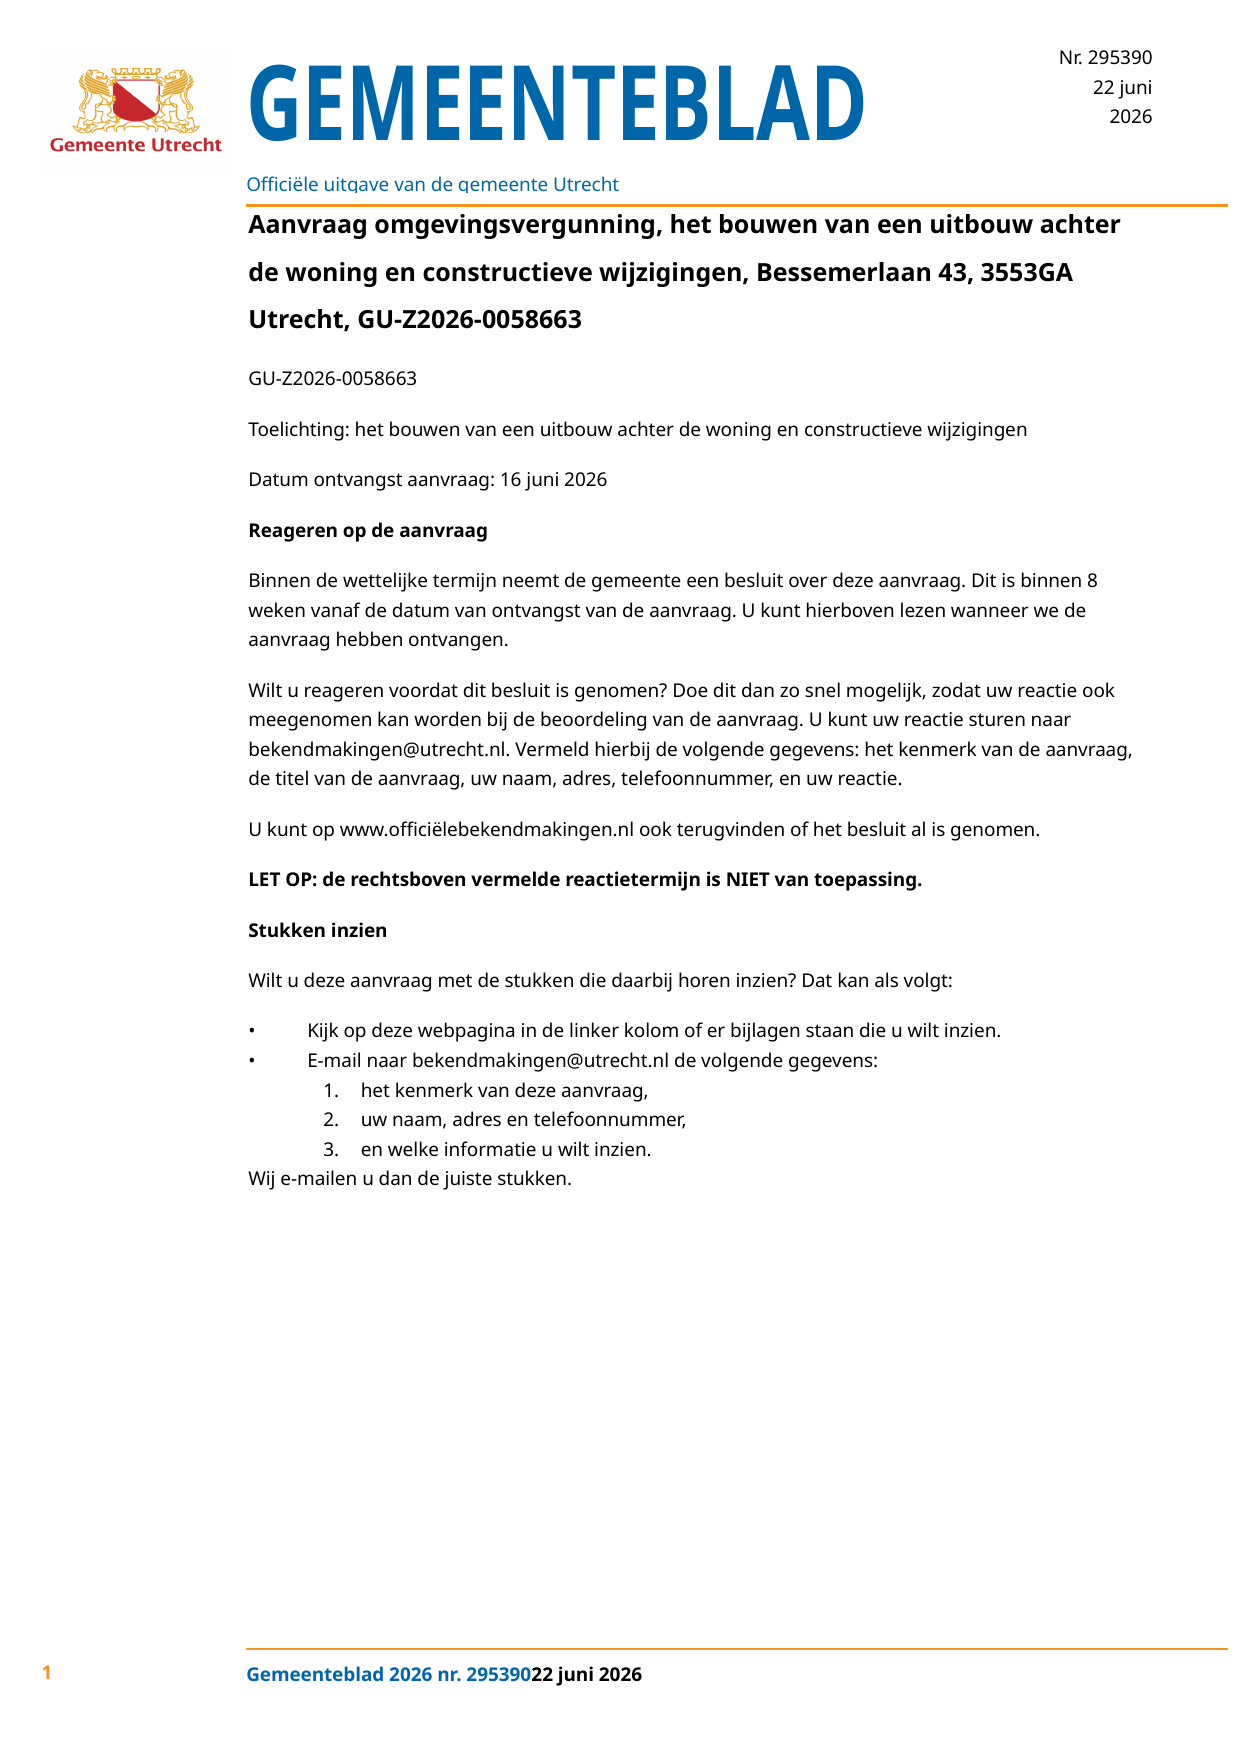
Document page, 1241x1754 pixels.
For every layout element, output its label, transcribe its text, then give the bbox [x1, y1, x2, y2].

text U kunt op www.officiëlebekendmakingen.nl ook terugvinden of het besluit al is genomen. [248, 816, 1152, 842]
text GU-Z2026-0058663 [248, 366, 1152, 391]
text Binnen de wettelijke termijn neemt de gemeente een besluit over deze aanvraag. Dit is binnen 8 weken vanaf de datum van ontvangst van de aanvraag. U kunt hierboven lezen wanneer we de aanvraag hebben ontvangen. [248, 567, 1152, 652]
text Toelichting: het bouwen van een uitbouw achter de woning en constructieve wijzigingen [248, 416, 1152, 442]
text Reageren op de aanvraag [248, 517, 1152, 542]
text Wilt u deze aanvraag met de stukken die daarbij horen inzien? Dat kan als volgt: [248, 967, 1152, 993]
text Datum ontvangst aanvraag: 16 juni 2026 [248, 466, 1152, 492]
text Stukken inzien [248, 917, 1152, 942]
list en welke informatie u wilt inzien. [323, 1136, 1152, 1162]
list Kijk op deze webpagina in de linker kolom of er bijlagen staan die u wilt inzien. [248, 1018, 1152, 1043]
list het kenmerk van deze aanvraag, [323, 1077, 1152, 1102]
text Aanvraag omgevingsvergunning, het bouwen van een uitbouw achter de woning en constructieve wijzigingen, Bessemerlaan 43, 3553GA Utrecht, GU-Z2026-0058663 [248, 207, 1152, 336]
text LET OP: de rechtsboven vermelde reactietermijn is NIET van toepassing. [248, 866, 1152, 892]
text Wilt u reageren voordat dit besluit is genomen? Doe dit dan zo snel mogelijk, zodat uw reactie ook meegenomen kan worden bij de beoordeling van de aanvraag. U kunt uw reactie sturen naar bekendmakingen@utrecht.nl. Vermeld hierbij de volgende gegevens: het kenmerk van de aanvraag, de titel van de aanvraag, uw naam, adres, telefoonnummer, en uw reactie. [248, 677, 1152, 791]
list E-mail naar bekendmakingen@utrecht.nl de volgende gegevens: [248, 1047, 1152, 1073]
picture [41, 47, 231, 172]
list uw naam, adres en telefoonnummer, [323, 1106, 1152, 1132]
text Wij e-mailen u dan de juiste stukken. [248, 1166, 1152, 1191]
